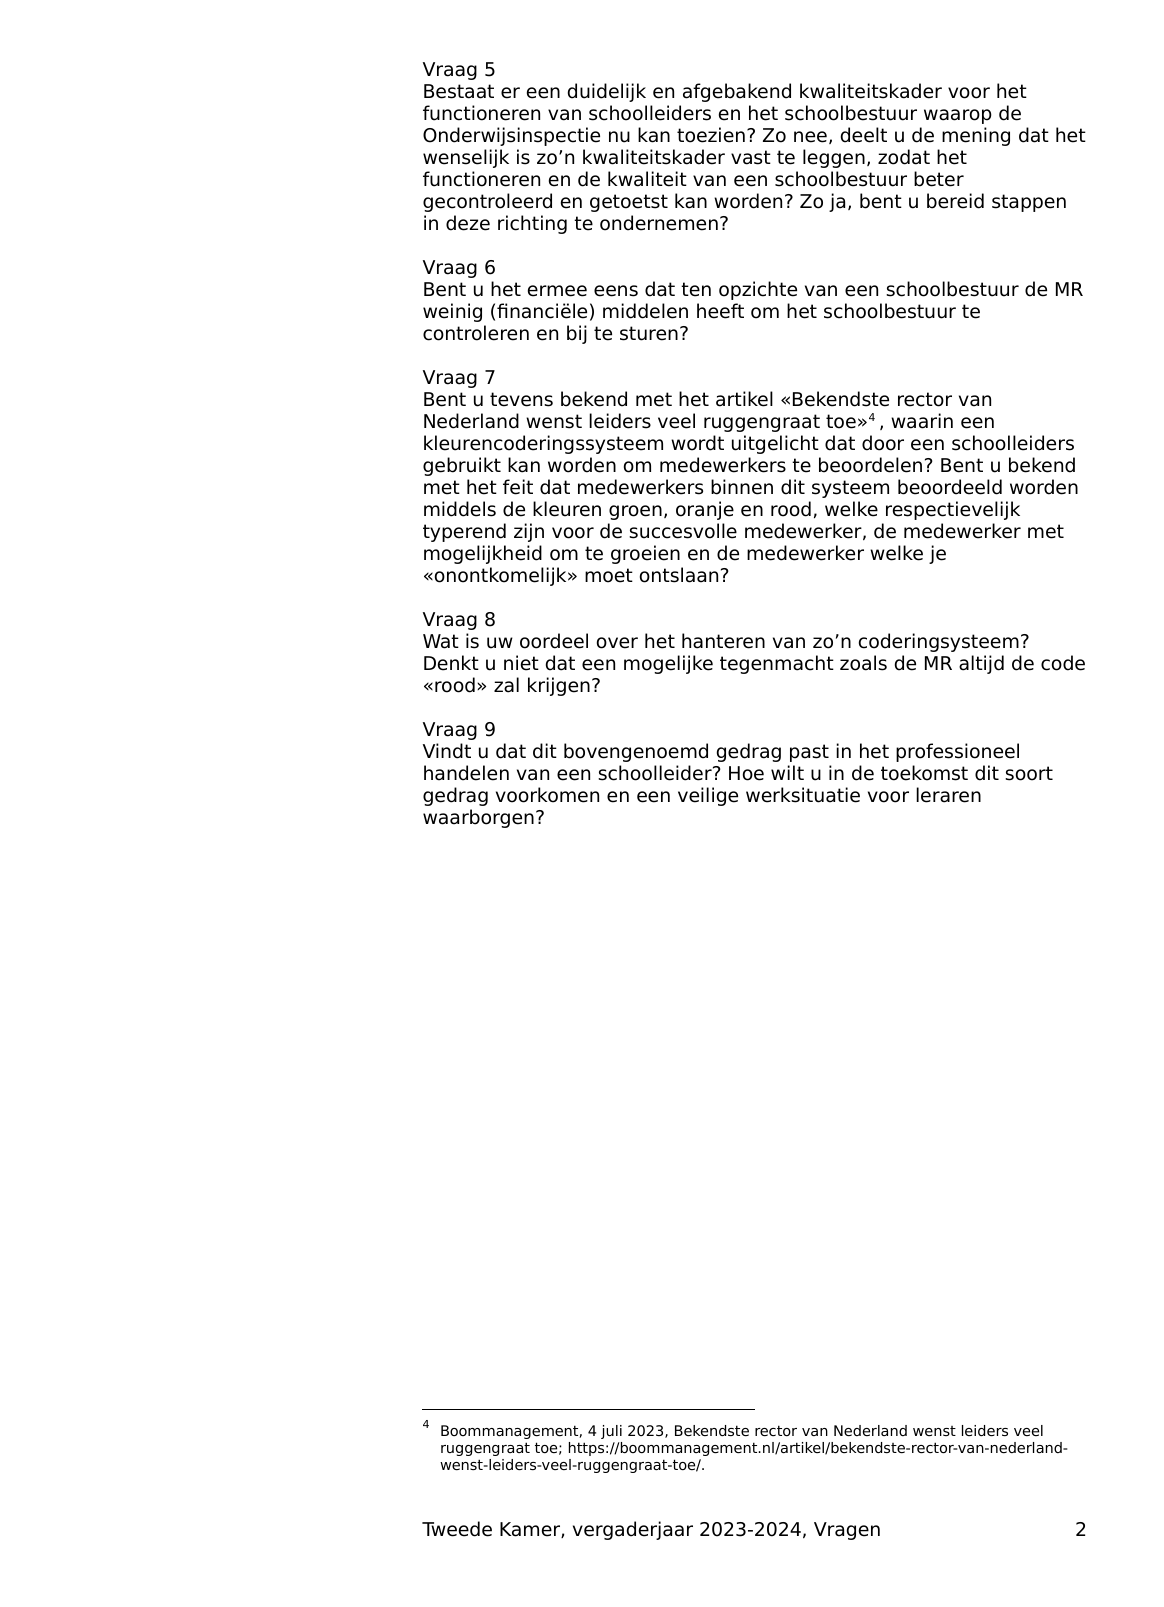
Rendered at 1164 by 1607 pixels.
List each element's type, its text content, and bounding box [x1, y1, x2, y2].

text Bestaat er een duidelijk en afgebakend kwaliteitskader voor het functioneren van schoolleiders en het schoolbestuur waarop de Onderwijsinspectie nu kan toezien? Zo nee, deelt u de mening dat het wenselijk is zo’n kwaliteitskader vast te leggen, zodat het functioneren en de kwaliteit van een schoolbestuur beter gecontroleerd en getoetst kan worden? Zo ja, bent u bereid stappen in deze richting te ondernemen? [422, 81, 1087, 235]
text Vraag 7 [422, 367, 1087, 389]
text Wat is uw oordeel over het hanteren van zo’n coderingsysteem? Denkt u niet dat een mogelijke tegenmacht zoals de MR altijd de code «rood» zal krijgen? [422, 631, 1087, 697]
text Vraag 5 [422, 59, 1087, 81]
text Bent u het ermee eens dat ten opzichte van een schoolbestuur de MR weinig (financiële) middelen heeft om het schoolbestuur te controleren en bij te sturen? [422, 279, 1087, 345]
text Boommanagement, 4 juli 2023, Bekendste rector van Nederland wenst leiders veel ruggengraat toe; https://boommanagement.nl/artikel/bekendste-rector-van-nederland-wenst-leiders-veel-ruggengraat-toe/. [422, 1418, 1087, 1474]
text Vraag 6 [422, 257, 1087, 279]
text Vraag 9 [422, 719, 1087, 741]
text Vraag 8 [422, 609, 1087, 631]
text Bent u tevens bekend met het artikel «Bekendste rector van Nederland wenst leiders veel ruggengraat toe», waarin een kleurencoderingssysteem wordt uitgelicht dat door een schoolleiders gebruikt kan worden om medewerkers te beoordelen? Bent u bekend met het feit dat medewerkers binnen dit systeem beoordeeld worden middels de kleuren groen, oranje en rood, welke respectievelijk typerend zijn voor de succesvolle medewerker, de medewerker met mogelijkheid om te groeien en de medewerker welke je «onontkomelijk» moet ontslaan? [422, 389, 1087, 587]
text Vindt u dat dit bovengenoemd gedrag past in het professioneel handelen van een schoolleider? Hoe wilt u in de toekomst dit soort gedrag voorkomen en een veilige werksituatie voor leraren waarborgen? [422, 741, 1087, 829]
